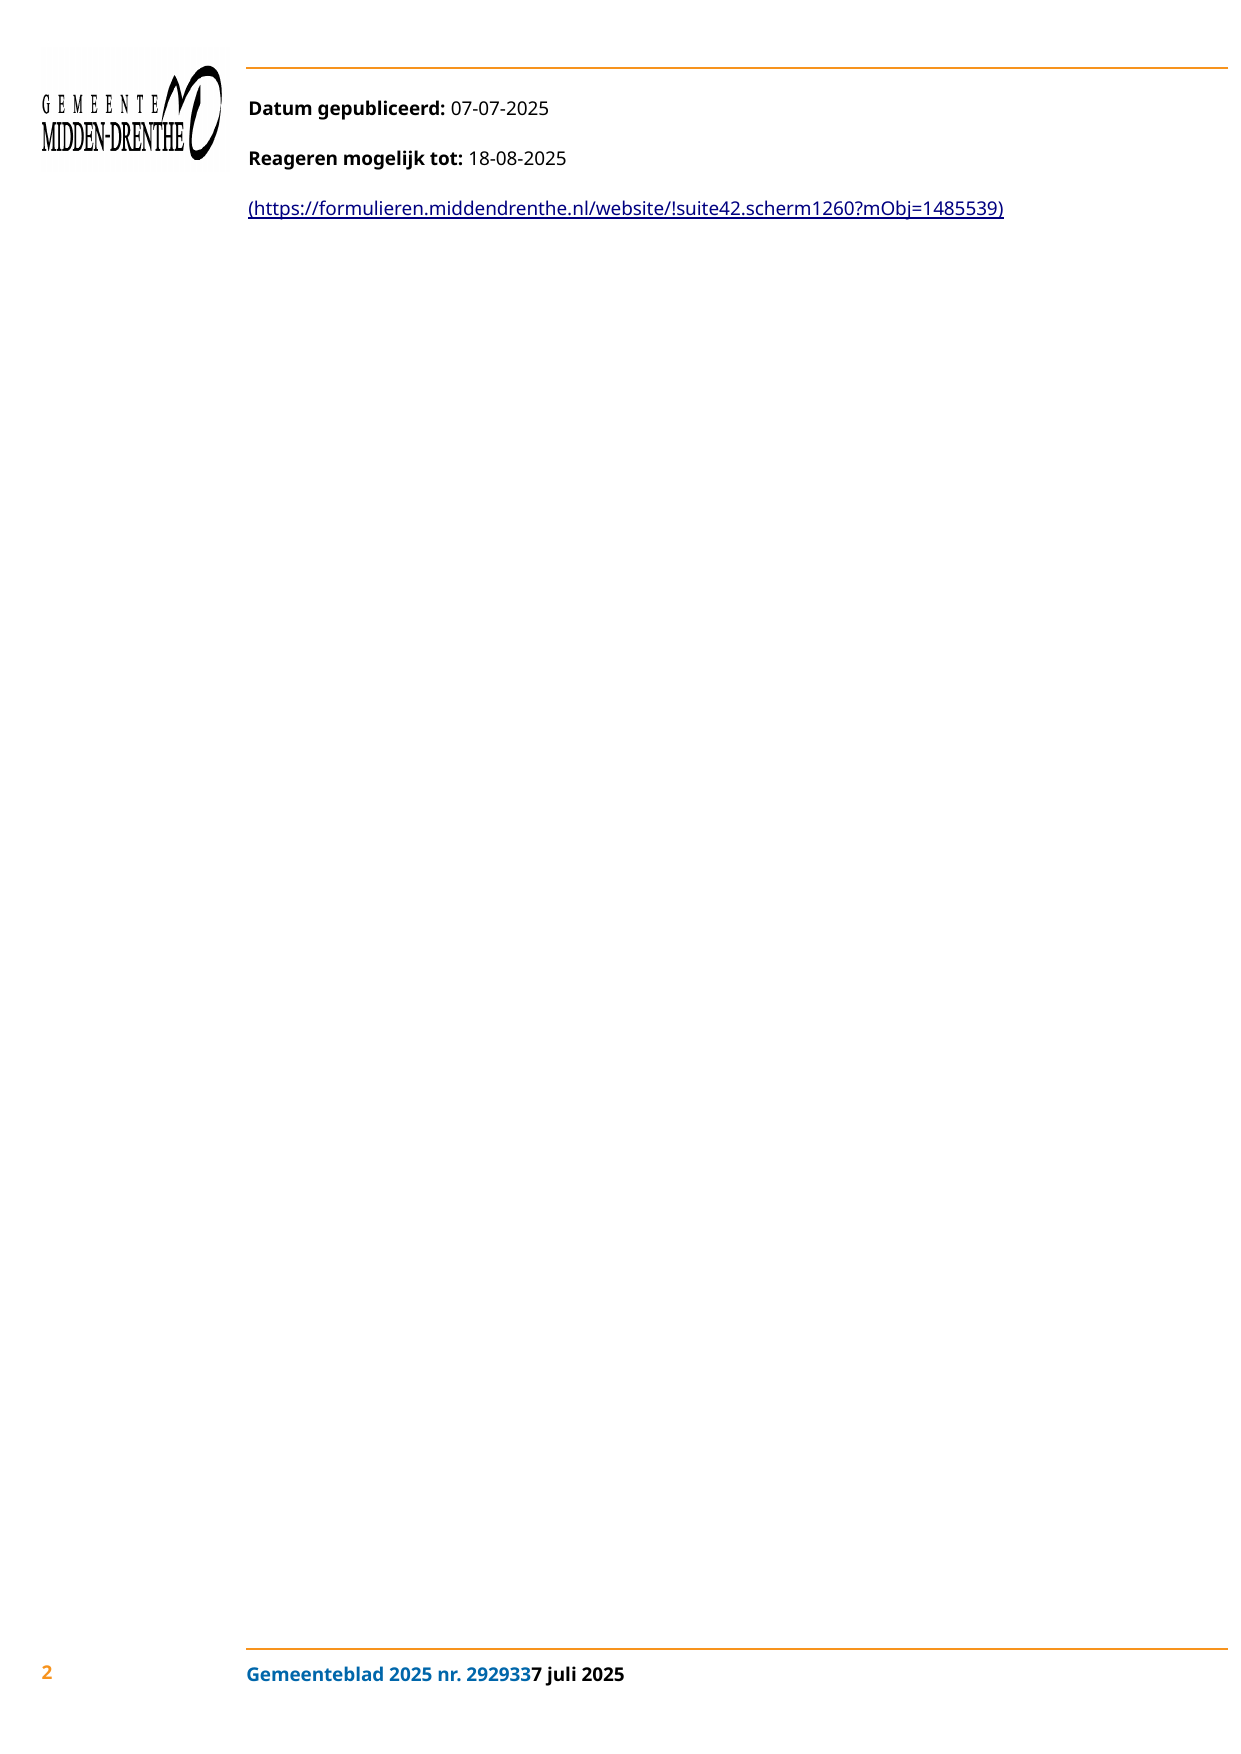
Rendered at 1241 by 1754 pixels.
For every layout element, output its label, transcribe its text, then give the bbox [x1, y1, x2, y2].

picture [41, 47, 231, 172]
text Datum gepubliceerd: 07-07-2025 [248, 95, 1152, 121]
text Reageren mogelijk tot: 18-08-2025 [248, 145, 1152, 171]
text (https://formulieren.middendrenthe.nl/website/!suite42.scherm1260?mObj=1485539) [248, 196, 1152, 221]
